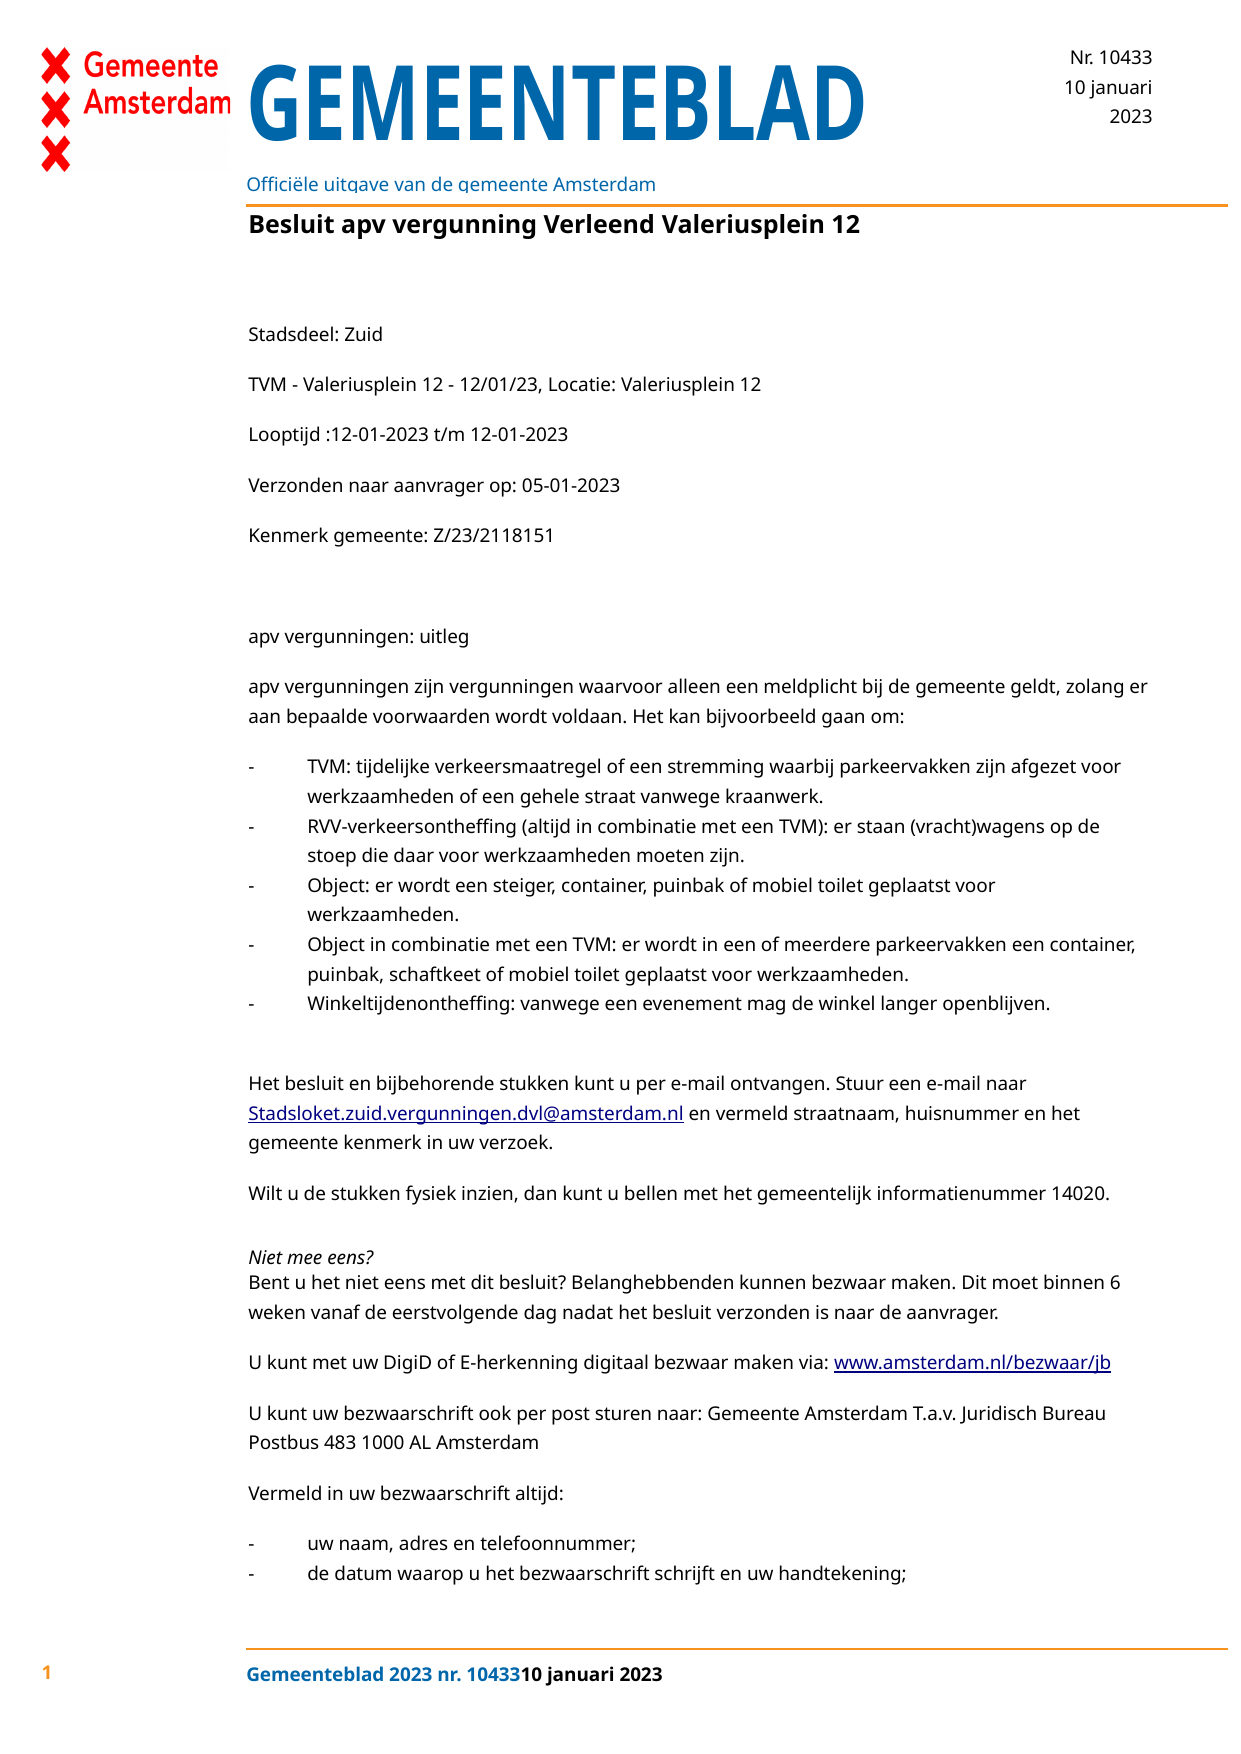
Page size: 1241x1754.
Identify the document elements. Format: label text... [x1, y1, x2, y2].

text TVM - Valeriusplein 12 - 12/01/23, Locatie: Valeriusplein 12 [248, 371, 1152, 397]
list uw naam, adres en telefoonnummer; [248, 1530, 1152, 1556]
text Stadsdeel: Zuid [248, 321, 1152, 346]
list de datum waarop u het bezwaarschrift schrijft en uw handtekening; [248, 1560, 1152, 1586]
text Vermeld in uw bezwaarschrift altijd: [248, 1480, 1152, 1506]
list TVM: tijdelijke verkeersmaatregel of een stremming waarbij parkeervakken zijn afgezet voor werkzaamheden of een gehele straat vanwege kraanwerk. [248, 754, 1152, 809]
list Winkeltijdenontheffing: vanwege een evenement mag de winkel langer openblijven. [248, 990, 1152, 1016]
list RVV-verkeersontheffing (altijd in combinatie met een TVM): er staan (vracht)wagens op de stoep die daar voor werkzaamheden moeten zijn. [248, 813, 1152, 868]
picture [41, 47, 231, 172]
text apv vergunningen zijn vergunningen waarvoor alleen een meldplicht bij de gemeente geldt, zolang er aan bepaalde voorwaarden wordt voldaan. Het kan bijvoorbeeld gaan om: [248, 674, 1152, 729]
text Wilt u de stukken fysiek inzien, dan kunt u bellen met het gemeentelijk informatienummer 14020. [248, 1180, 1152, 1206]
text Kenmerk gemeente: Z/23/2118151 [248, 522, 1152, 548]
list Object in combinatie met een TVM: er wordt in een of meerdere parkeervakken een container, puinbak, schaftkeet of mobiel toilet geplaatst voor werkzaamheden. [248, 931, 1152, 986]
text Niet mee eens? [248, 1244, 1152, 1269]
text apv vergunningen: uitleg [248, 623, 1152, 649]
text U kunt uw bezwaarschrift ook per post sturen naar: Gemeente Amsterdam T.a.v. Juridisch Bureau Postbus 483 1000 AL Amsterdam [248, 1400, 1152, 1455]
text Looptijd :12-01-2023 t/m 12-01-2023 [248, 422, 1152, 447]
text Verzonden naar aanvrager op: 05-01-2023 [248, 472, 1152, 498]
list Object: er wordt een steiger, container, puinbak of mobiel toilet geplaatst voor werkzaamheden. [248, 872, 1152, 927]
text Bent u het niet eens met dit besluit? Belanghebbenden kunnen bezwaar maken. Dit moet binnen 6 weken vanaf de eerstvolgende dag nadat het besluit verzonden is naar de aanvrager. [248, 1269, 1152, 1325]
text U kunt met uw DigiD of E-herkenning digitaal bezwaar maken via: www.amsterdam.nl/bezwaar/jb [248, 1349, 1152, 1375]
text Besluit apv vergunning Verleend Valeriusplein 12 [248, 207, 1152, 241]
text Het besluit en bijbehorende stukken kunt u per e-mail ontvangen. Stuur een e-mail naar Stadsloket.zuid.vergunningen.dvl@amsterdam.nl en vermeld straatnaam, huisnummer en het gemeente kenmerk in uw verzoek. [248, 1070, 1152, 1155]
